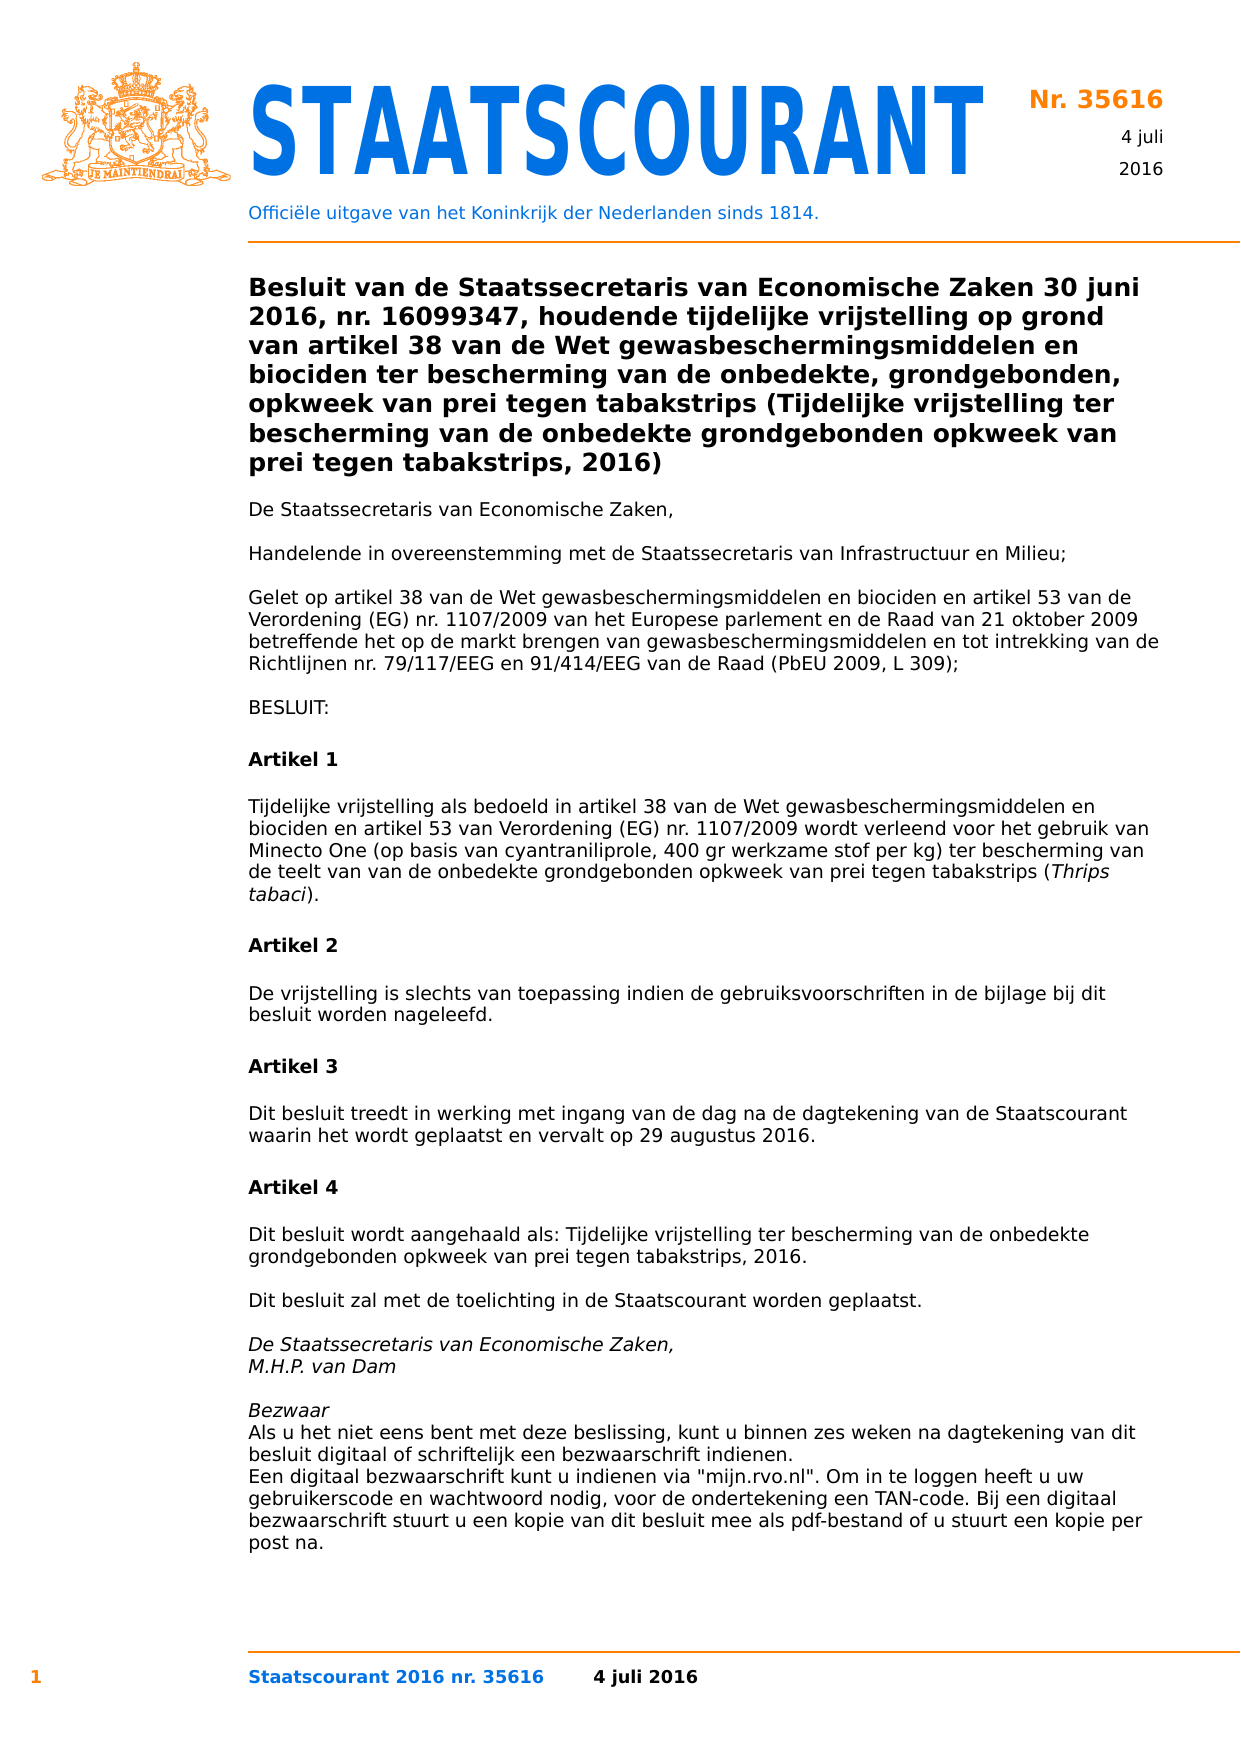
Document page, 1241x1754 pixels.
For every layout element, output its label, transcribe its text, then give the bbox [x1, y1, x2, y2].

text De Staatssecretaris van Economische Zaken, M.H.P. van Dam [248, 1334, 1163, 1378]
text Dit besluit treedt in werking met ingang van de dag na de dagtekening van de Staatscourant waarin het wordt geplaatst en vervalt op 29 augustus 2016. [248, 1103, 1163, 1147]
subtitle Besluit van de Staatssecretaris van Economische Zaken 30 juni 2016, nr. 16099347, houdende tijdelijke vrijstelling op grond van artikel 38 van de Wet gewasbeschermingsmiddelen en biociden ter bescherming van de onbedekte, grondgebonden, opkweek van prei tegen tabakstrips (Tijdelijke vrijstelling ter bescherming van de onbedekte grondgebonden opkweek van prei tegen tabakstrips, 2016) [248, 273, 1163, 477]
text Dit besluit zal met de toelichting in de Staatscourant worden geplaatst. [248, 1290, 1163, 1312]
text Tijdelijke vrijstelling als bedoeld in artikel 38 van de Wet gewasbeschermingsmiddelen en biociden en artikel 53 van Verordening (EG) nr. 1107/2009 wordt verleend voor het gebruik van Minecto One (op basis van cyantraniliprole, 400 gr werkzame stof per kg) ter bescherming van de teelt van van de onbedekte grondgebonden opkweek van prei tegen tabakstrips (Thrips tabaci). [248, 796, 1163, 905]
text Bezwaar [248, 1400, 1163, 1422]
text Dit besluit wordt aangehaald als: Tijdelijke vrijstelling ter bescherming van de onbedekte grondgebonden opkweek van prei tegen tabakstrips, 2016. [248, 1224, 1163, 1268]
text De Staatssecretaris van Economische Zaken, [248, 499, 1163, 521]
table_header [25, 62, 248, 241]
picture [41, 62, 231, 186]
subtitle Artikel 3 [248, 1056, 1163, 1078]
text BESLUIT: [248, 697, 1163, 718]
subtitle Artikel 2 [248, 935, 1163, 957]
table_cell Officiële uitgave van het Koninkrijk der Nederlanden sinds 1814. [248, 203, 1240, 241]
text Gelet op artikel 38 van de Wet gewasbeschermingsmiddelen en biociden en artikel 53 van de Verordening (EG) nr. 1107/2009 van het Europese parlement en de Raad van 21 oktober 2009 betreffende het op de markt brengen van gewasbeschermingsmiddelen en tot intrekking van de Richtlijnen nr. 79/117/EEG en 91/414/EEG van de Raad (PbEU 2009, L 309); [248, 587, 1163, 675]
table_cell 4 juli [998, 121, 1240, 153]
table_cell 2016 [998, 153, 1240, 203]
subtitle Artikel 4 [248, 1177, 1163, 1199]
text Als u het niet eens bent met deze beslissing, kunt u binnen zes weken na dagtekening van dit besluit digitaal of schriftelijk een bezwaarschrift indienen. [248, 1422, 1163, 1466]
subtitle Artikel 1 [248, 748, 1163, 771]
table_header STAATSCOURANT [248, 62, 998, 203]
text Een digitaal bezwaarschrift kunt u indienen via "mijn.rvo.nl". Om in te loggen heeft u uw gebruikerscode en wachtwoord nodig, voor de ondertekening een TAN-code. Bij een digitaal bezwaarschrift stuurt u een kopie van dit besluit mee als pdf-bestand of u stuurt een kopie per post na. [248, 1466, 1163, 1554]
text De vrijstelling is slechts van toepassing indien de gebruiksvoorschriften in de bijlage bij dit besluit worden nageleefd. [248, 982, 1163, 1026]
text Handelende in overeenstemming met de Staatssecretaris van Infrastructuur en Milieu; [248, 543, 1163, 565]
table_header Nr. 35616 [998, 62, 1240, 121]
